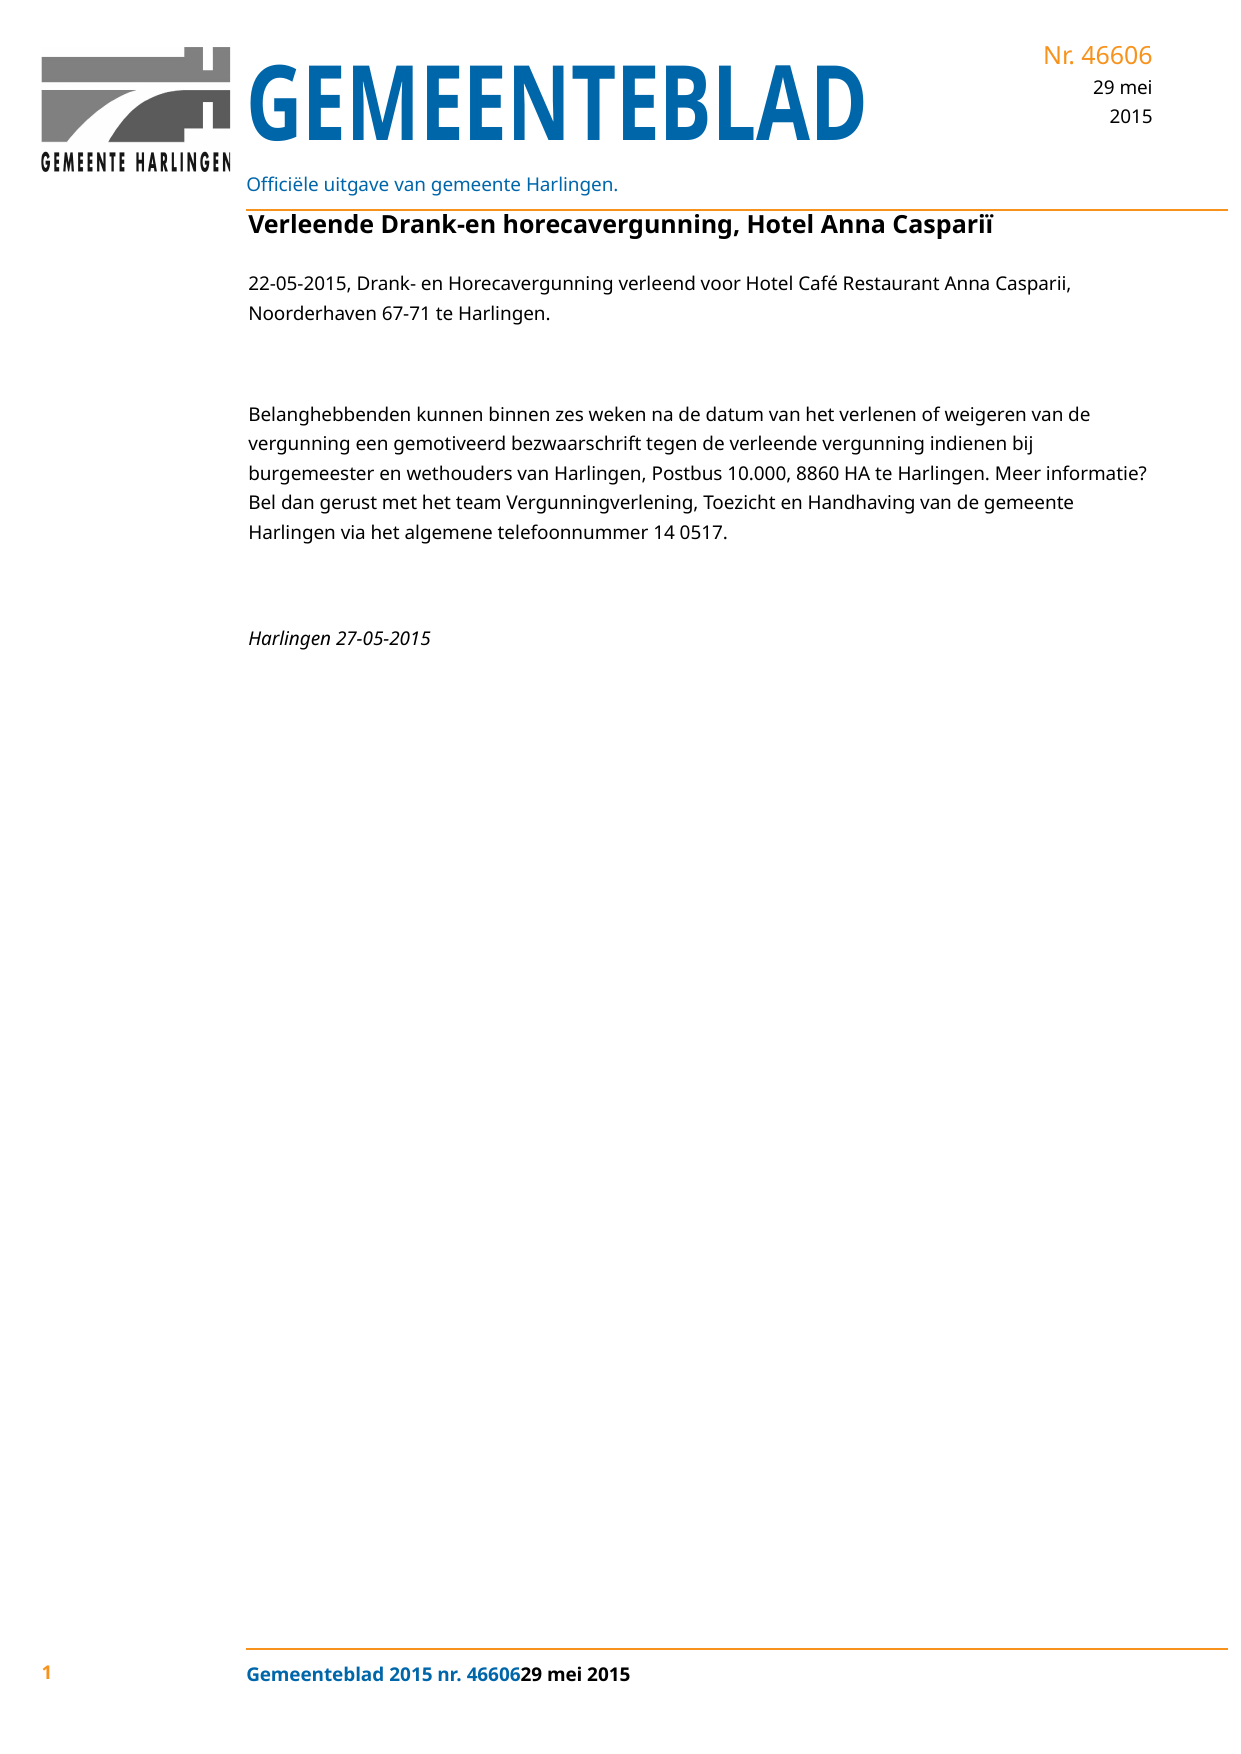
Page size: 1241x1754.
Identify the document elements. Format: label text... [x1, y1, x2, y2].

text 22-05-2015, Drank- en Horecavergunning verleend voor Hotel Café Restaurant Anna Casparii, Noorderhaven 67-71 te Harlingen. [248, 270, 1152, 326]
text Belanghebbenden kunnen binnen zes weken na de datum van het verlenen of weigeren van de vergunning een gemotiveerd bezwaarschrift tegen de verleende vergunning indienen bij burgemeester en wethouders van Harlingen, Postbus 10.000, 8860 HA te Harlingen. Meer informatie? Bel dan gerust met het team Vergunningverlening, Toezicht en Handhaving van de gemeente Harlingen via het algemene telefoonnummer 14 0517. [248, 401, 1152, 545]
picture [41, 47, 231, 172]
text Harlingen 27-05-2015 [248, 625, 1152, 651]
text Verleende Drank-en horecavergunning, Hotel Anna Caspariï [248, 211, 1152, 241]
